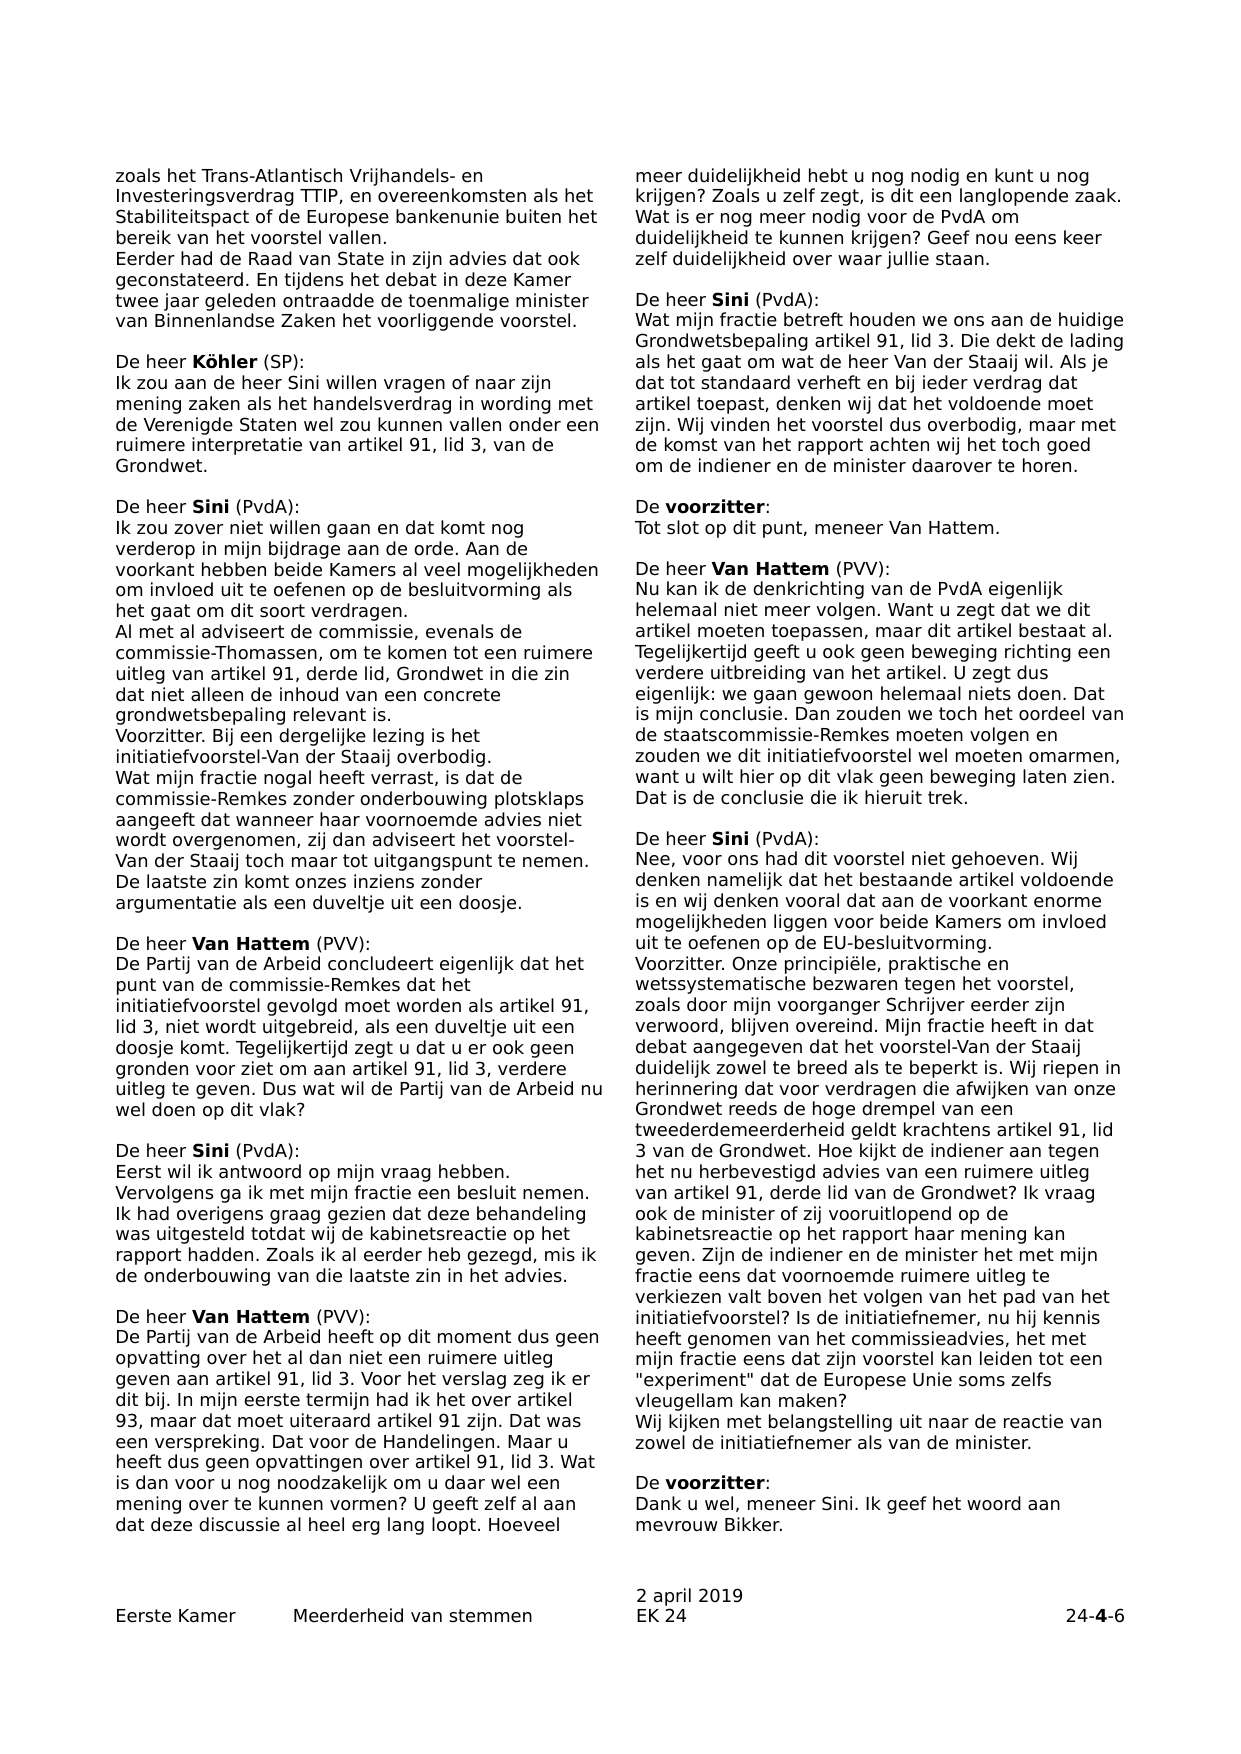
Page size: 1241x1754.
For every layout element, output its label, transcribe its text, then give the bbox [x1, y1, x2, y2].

text De voorzitter: [635, 497, 1125, 518]
text Wat mijn fractie nogal heeft verrast, is dat de commissie-Remkes zonder onderbouwing plotsklaps aangeeft dat wanneer haar voornoemde advies niet wordt overgenomen, zij dan adviseert het voorstel-Van der Staaij toch maar tot uitgangspunt te nemen. De laatste zin komt onzes inziens zonder argumentatie als een duveltje uit een doosje. [115, 768, 605, 913]
text Nee, voor ons had dit voorstel niet gehoeven. Wij denken namelijk dat het bestaande artikel voldoende is en wij denken vooral dat aan de voorkant enorme mogelijkheden liggen voor beide Kamers om invloed uit te oefenen op de EU-besluitvorming. [635, 849, 1125, 953]
text De voorzitter: [635, 1473, 1125, 1494]
text Ik zou aan de heer Sini willen vragen of naar zijn mening zaken als het handelsverdrag in wording met de Verenigde Staten wel zou kunnen vallen onder een ruimere interpretatie van artikel 91, lid 3, van de Grondwet. [115, 373, 605, 477]
text zoals het Trans-Atlantisch Vrijhandels- en Investeringsverdrag TTIP, en overeenkomsten als het Stabiliteitspact of de Europese bankenunie buiten het bereik van het voorstel vallen. [115, 165, 605, 249]
text Dank u wel, meneer Sini. Ik geef het woord aan mevrouw Bikker. [635, 1494, 1125, 1536]
text Al met al adviseert de commissie, evenals de commissie-Thomassen, om te komen tot een ruimere uitleg van artikel 91, derde lid, Grondwet in die zin dat niet alleen de inhoud van een concrete grondwetsbepaling relevant is. [115, 622, 605, 726]
text Eerst wil ik antwoord op mijn vraag hebben. Vervolgens ga ik met mijn fractie een besluit nemen. Ik had overigens graag gezien dat deze behandeling was uitgesteld totdat wij de kabinetsreactie op het rapport hadden. Zoals ik al eerder heb gezegd, mis ik de onderbouwing van die laatste zin in het advies. [115, 1162, 605, 1287]
text De heer Köhler (SP): [115, 352, 605, 373]
text De heer Van Hattem (PVV): [635, 558, 1125, 579]
text Wij kijken met belangstelling uit naar de reactie van zowel de initiatiefnemer als van de minister. [635, 1412, 1125, 1453]
text Voorzitter. Onze principiële, praktische en wetssystematische bezwaren tegen het voorstel, zoals door mijn voorganger Schrijver eerder zijn verwoord, blijven overeind. Mijn fractie heeft in dat debat aangegeven dat het voorstel-Van der Staaij duidelijk zowel te breed als te beperkt is. Wij riepen in herinnering dat voor verdragen die afwijken van onze Grondwet reeds de hoge drempel van een tweederdemeerderheid geldt krachtens artikel 91, lid 3 van de Grondwet. Hoe kijkt de indiener aan tegen het nu herbevestigd advies van een ruimere uitleg van artikel 91, derde lid van de Grondwet? Ik vraag ook de minister of zij vooruitlopend op de kabinetsreactie op het rapport haar mening kan geven. Zijn de indiener en de minister het met mijn fractie eens dat voornoemde ruimere uitleg te verkiezen valt boven het volgen van het pad van het initiatiefvoorstel? Is de initiatiefnemer, nu hij kennis heeft genomen van het commissieadvies, het met mijn fractie eens dat zijn voorstel kan leiden tot een "experiment" dat de Europese Unie soms zelfs vleugellam kan maken? [635, 953, 1125, 1412]
text De heer Van Hattem (PVV): [115, 1307, 605, 1327]
text Voorzitter. Bij een dergelijke lezing is het initiatiefvoorstel-Van der Staaij overbodig. [115, 726, 605, 768]
text De heer Sini (PvdA): [635, 828, 1125, 849]
text Wat mijn fractie betreft houden we ons aan de huidige Grondwetsbepaling artikel 91, lid 3. Die dekt de lading als het gaat om wat de heer Van der Staaij wil. Als je dat tot standaard verheft en bij ieder verdrag dat artikel toepast, denken wij dat het voldoende moet zijn. Wij vinden het voorstel dus overbodig, maar met de komst van het rapport achten wij het toch goed om de indiener en de minister daarover te horen. [635, 310, 1125, 477]
text meer duidelijkheid hebt u nog nodig en kunt u nog krijgen? Zoals u zelf zegt, is dit een langlopende zaak. Wat is er nog meer nodig voor de PvdA om duidelijkheid te kunnen krijgen? Geef nou eens keer zelf duidelijkheid over waar jullie staan. [635, 165, 1125, 269]
text De Partij van de Arbeid concludeert eigenlijk dat het punt van de commissie-Remkes dat het initiatiefvoorstel gevolgd moet worden als artikel 91, lid 3, niet wordt uitgebreid, als een duveltje uit een doosje komt. Tegelijkertijd zegt u dat u er ook geen gronden voor ziet om aan artikel 91, lid 3, verdere uitleg te geven. Dus wat wil de Partij van de Arbeid nu wel doen op dit vlak? [115, 954, 605, 1121]
text De heer Sini (PvdA): [635, 289, 1125, 310]
text De heer Van Hattem (PVV): [115, 933, 605, 954]
text Nu kan ik de denkrichting van de PvdA eigenlijk helemaal niet meer volgen. Want u zegt dat we dit artikel moeten toepassen, maar dit artikel bestaat al. Tegelijkertijd geeft u ook geen beweging richting een verdere uitbreiding van het artikel. U zegt dus eigenlijk: we gaan gewoon helemaal niets doen. Dat is mijn conclusie. Dan zouden we toch het oordeel van de staatscommissie-Remkes moeten volgen en zouden we dit initiatiefvoorstel wel moeten omarmen, want u wilt hier op dit vlak geen beweging laten zien. Dat is de conclusie die ik hieruit trek. [635, 579, 1125, 808]
text De heer Sini (PvdA): [115, 1141, 605, 1162]
text De heer Sini (PvdA): [115, 497, 605, 518]
text Ik zou zover niet willen gaan en dat komt nog verderop in mijn bijdrage aan de orde. Aan de voorkant hebben beide Kamers al veel mogelijkheden om invloed uit te oefenen op de besluitvorming als het gaat om dit soort verdragen. [115, 518, 605, 622]
text De Partij van de Arbeid heeft op dit moment dus geen opvatting over het al dan niet een ruimere uitleg geven aan artikel 91, lid 3. Voor het verslag zeg ik er dit bij. In mijn eerste termijn had ik het over artikel 93, maar dat moet uiteraard artikel 91 zijn. Dat was een verspreking. Dat voor de Handelingen. Maar u heeft dus geen opvattingen over artikel 91, lid 3. Wat is dan voor u nog noodzakelijk om u daar wel een mening over te kunnen vormen? U geeft zelf al aan dat deze discussie al heel erg lang loopt. Hoeveel [115, 1327, 605, 1536]
text Eerder had de Raad van State in zijn advies dat ook geconstateerd. En tijdens het debat in deze Kamer twee jaar geleden ontraadde de toenmalige minister van Binnenlandse Zaken het voorliggende voorstel. [115, 249, 605, 332]
text Tot slot op dit punt, meneer Van Hattem. [635, 518, 1125, 538]
